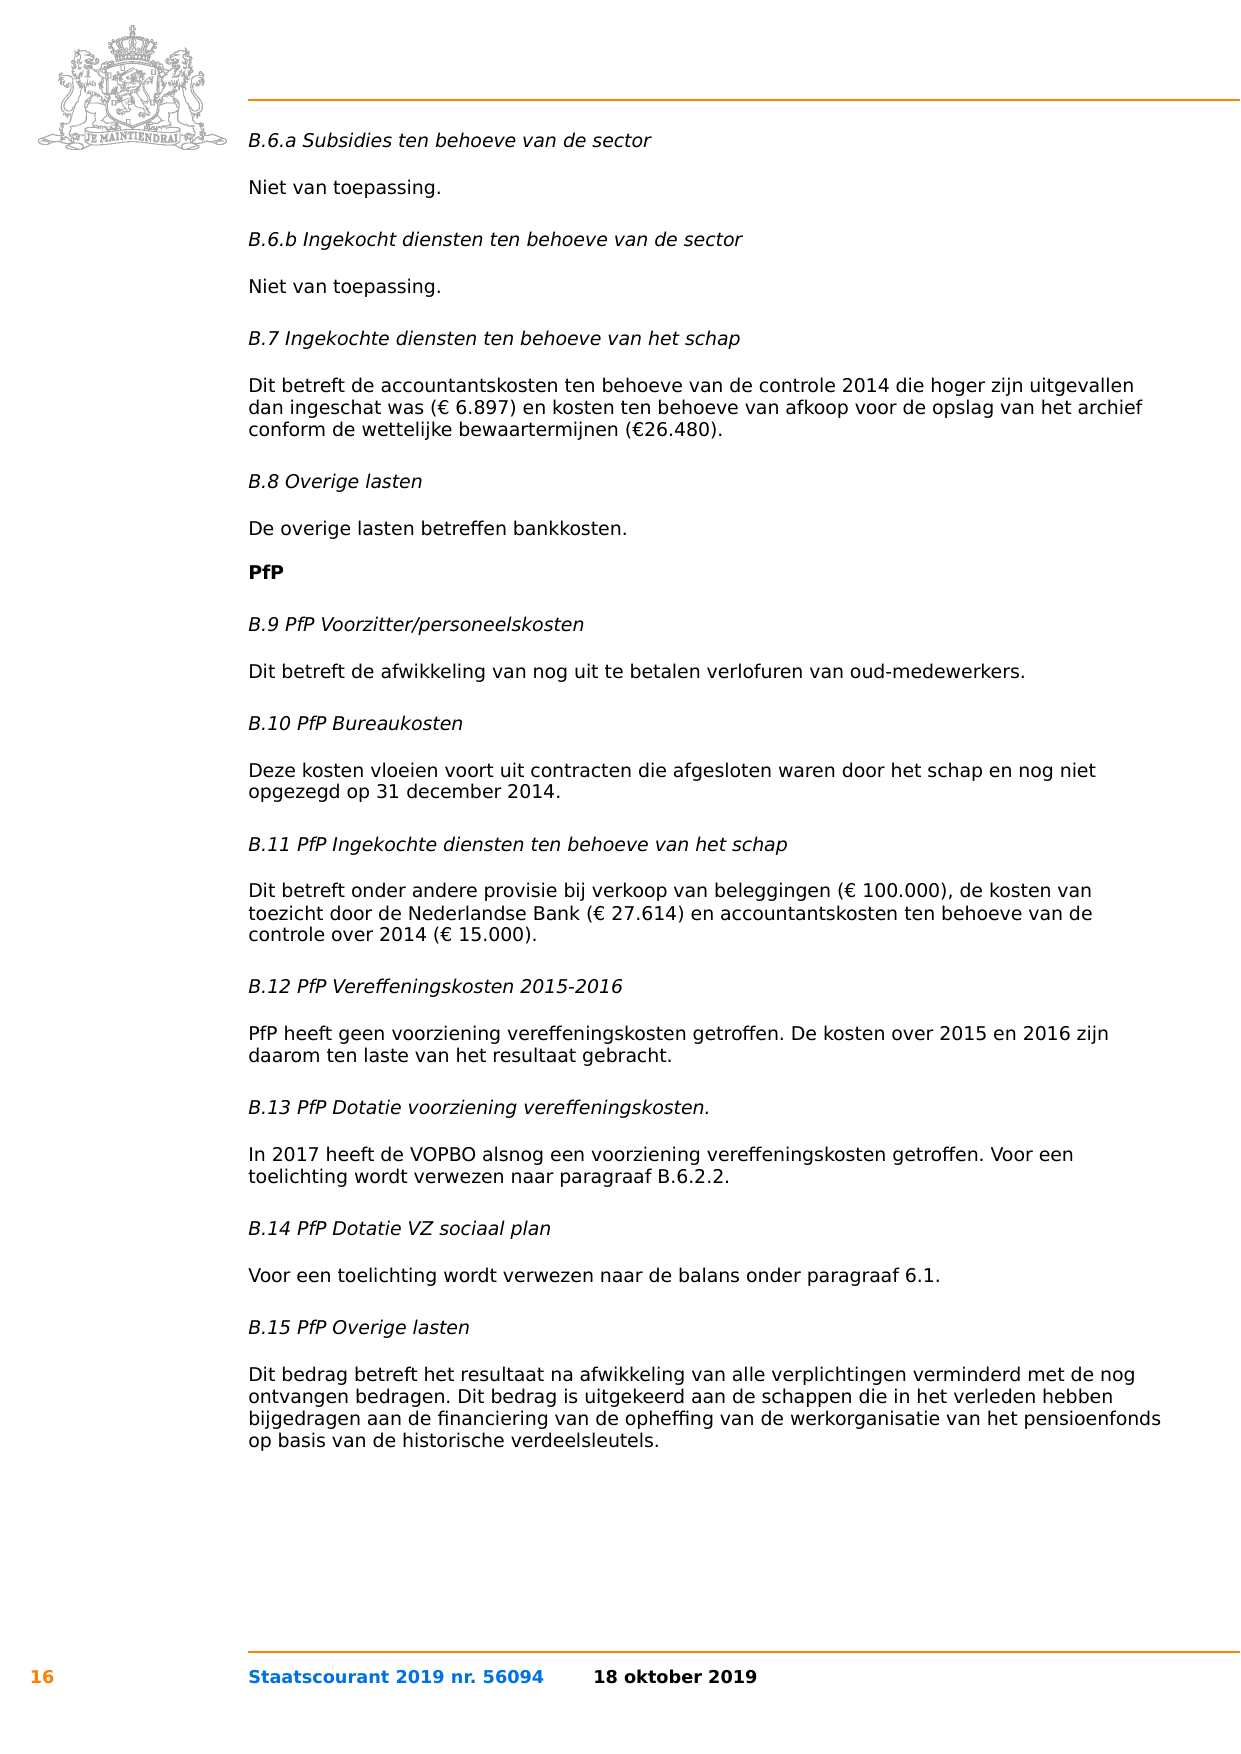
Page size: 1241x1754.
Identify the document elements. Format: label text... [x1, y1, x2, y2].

subtitle B.9 PfP Voorzitter/personeelskosten [248, 613, 1163, 636]
text Dit betreft onder andere provisie bij verkoop van beleggingen (€ 100.000), de kosten van toezicht door de Nederlandse Bank (€ 27.614) en accountantskosten ten behoeve van de controle over 2014 (€ 15.000). [248, 880, 1163, 946]
subtitle B.14 PfP Dotatie VZ sociaal plan [248, 1218, 1163, 1240]
text Deze kosten vloeien voort uit contracten die afgesloten waren door het schap en nog niet opgezegd op 31 december 2014. [248, 759, 1163, 803]
text Dit bedrag betreft het resultaat na afwikkeling van alle verplichtingen verminderd met de nog ontvangen bedragen. Dit bedrag is uitgekeerd aan de schappen die in het verleden hebben bijgedragen aan de financiering van de opheffing van de werkorganisatie van het pensioenfonds op basis van de historische verdeelsleutels. [248, 1364, 1163, 1452]
subtitle B.6.a Subsidies ten behoeve van de sector [248, 130, 1163, 152]
subtitle B.7 Ingekochte diensten ten behoeve van het schap [248, 328, 1163, 350]
picture [38, 25, 227, 150]
subtitle B.6.b Ingekocht diensten ten behoeve van de sector [248, 229, 1163, 251]
text PfP [248, 562, 1163, 583]
text Dit betreft de afwikkeling van nog uit te betalen verlofuren van oud-medewerkers. [248, 661, 1163, 682]
text PfP heeft geen voorziening vereffeningskosten getroffen. De kosten over 2015 en 2016 zijn daarom ten laste van het resultaat gebracht. [248, 1023, 1163, 1067]
text Voor een toelichting wordt verwezen naar de balans onder paragraaf 6.1. [248, 1265, 1163, 1287]
text Niet van toepassing. [248, 177, 1163, 199]
subtitle B.10 PfP Bureaukosten [248, 712, 1163, 734]
text In 2017 heeft de VOPBO alsnog een voorziening vereffeningskosten getroffen. Voor een toelichting wordt verwezen naar paragraaf B.6.2.2. [248, 1144, 1163, 1188]
subtitle B.13 PfP Dotatie voorziening vereffeningskosten. [248, 1097, 1163, 1119]
subtitle B.11 PfP Ingekochte diensten ten behoeve van het schap [248, 833, 1163, 855]
subtitle B.12 PfP Vereffeningskosten 2015-2016 [248, 976, 1163, 998]
subtitle B.15 PfP Overige lasten [248, 1317, 1163, 1339]
text De overige lasten betreffen bankkosten. [248, 518, 1163, 540]
text Niet van toepassing. [248, 276, 1163, 298]
subtitle B.8 Overige lasten [248, 471, 1163, 493]
text Dit betreft de accountantskosten ten behoeve van de controle 2014 die hoger zijn uitgevallen dan ingeschat was (€ 6.897) en kosten ten behoeve van afkoop voor de opslag van het archief conform de wettelijke bewaartermijnen (€26.480). [248, 375, 1163, 441]
